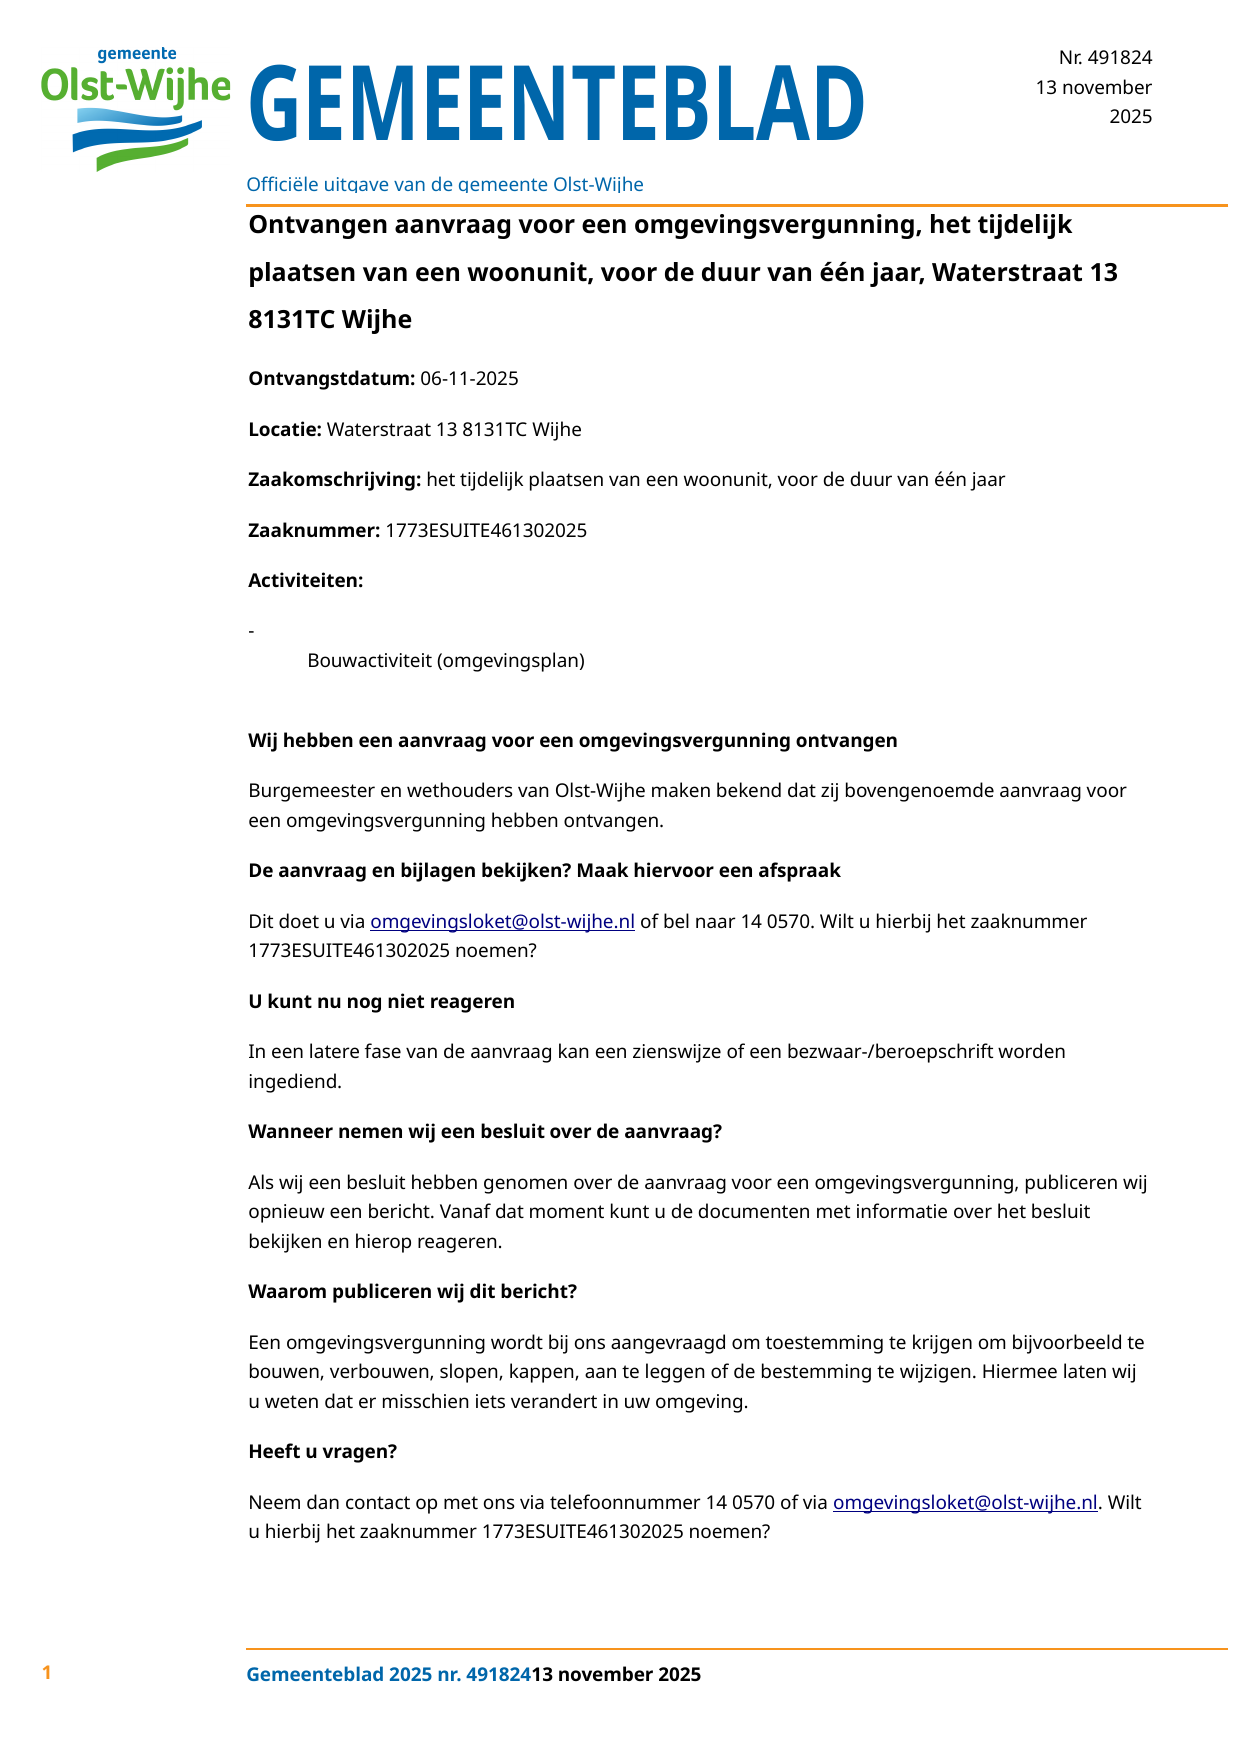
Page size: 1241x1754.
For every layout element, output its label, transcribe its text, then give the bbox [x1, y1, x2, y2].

text Ontvangstdatum: 06-11-2025 [248, 366, 1152, 391]
text Wanneer nemen wij een besluit over de aanvraag? [248, 1118, 1152, 1144]
text Heeft u vragen? [248, 1438, 1152, 1464]
text Een omgevingsvergunning wordt bij ons aangevraagd om toestemming te krijgen om bijvoorbeeld te bouwen, verbouwen, slopen, kappen, aan te leggen of de bestemming te wijzigen. Hiermee laten wij u weten dat er misschien iets verandert in uw omgeving. [248, 1329, 1152, 1414]
text Zaakomschrijving: het tijdelijk plaatsen van een woonunit, voor de duur van één jaar [248, 466, 1152, 492]
text Locatie: Waterstraat 13 8131TC Wijhe [248, 416, 1152, 442]
text Wij hebben een aanvraag voor een omgevingsvergunning ontvangen [248, 727, 1152, 753]
text Burgemeester en wethouders van Olst-Wijhe maken bekend dat zij bovengenoemde aanvraag voor een omgevingsvergunning hebben ontvangen. [248, 778, 1152, 833]
text Neem dan contact op met ons via telefoonnummer 14 0570 of via omgevingsloket@olst-wijhe.nl. Wilt u hierbij het zaaknummer 1773ESUITE461302025 noemen? [248, 1489, 1152, 1544]
text U kunt nu nog niet reageren [248, 988, 1152, 1014]
text Dit doet u via omgevingsloket@olst-wijhe.nl of bel naar 14 0570. Wilt u hierbij het zaaknummer 1773ESUITE461302025 noemen? [248, 908, 1152, 963]
text Zaaknummer: 1773ESUITE461302025 [248, 517, 1152, 542]
text In een latere fase van de aanvraag kan een zienswijze of een bezwaar-/beroepschrift worden ingediend. [248, 1038, 1152, 1094]
text De aanvraag en bijlagen bekijken? Maak hiervoor een afspraak [248, 858, 1152, 883]
text Waarom publiceren wij dit bericht? [248, 1278, 1152, 1304]
picture [41, 47, 231, 172]
list Bouwactiviteit (omgevingsplan) [248, 647, 1152, 673]
text Als wij een besluit hebben genomen over de aanvraag voor een omgevingsvergunning, publiceren wij opnieuw een bericht. Vanaf dat moment kunt u de documenten met informatie over het besluit bekijken en hierop reageren. [248, 1169, 1152, 1254]
text Activiteiten: [248, 567, 1152, 593]
text Ontvangen aanvraag voor een omgevingsvergunning, het tijdelijk plaatsen van een woonunit, voor de duur van één jaar, Waterstraat 13 8131TC Wijhe [248, 207, 1152, 336]
